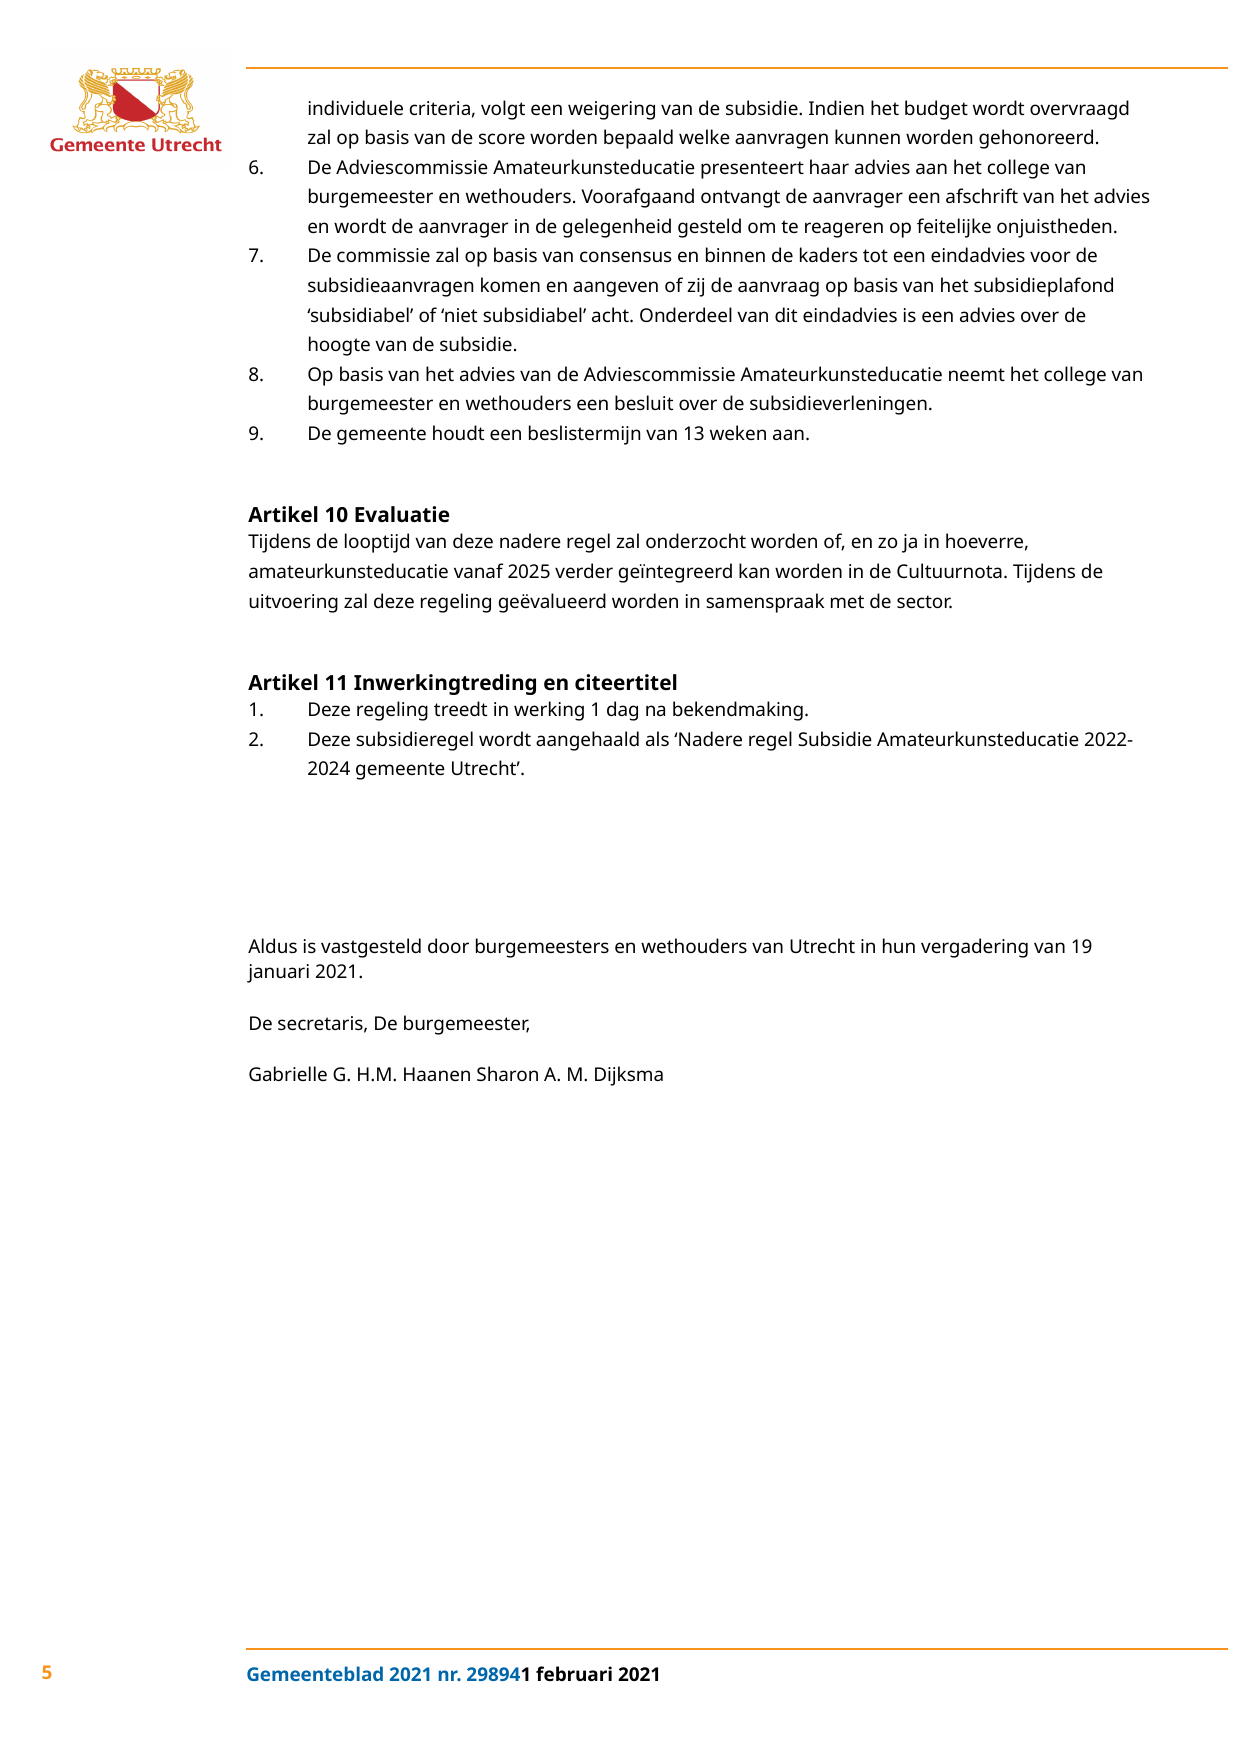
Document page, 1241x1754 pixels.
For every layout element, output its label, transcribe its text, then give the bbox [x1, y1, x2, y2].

list individuele criteria, volgt een weigering van de subsidie. Indien het budget wordt overvraagd zal op basis van de score worden bepaald welke aanvragen kunnen worden gehonoreerd. [248, 95, 1152, 150]
list De gemeente houdt een beslistermijn van 13 weken aan. [248, 420, 1152, 446]
list De commissie zal op basis van consensus en binnen de kaders tot een eindadvies voor de subsidieaanvragen komen en aangeven of zij de aanvraag op basis van het subsidieplafond ‘subsidiabel’ of ‘niet subsidiabel’ acht. Onderdeel van dit eindadvies is een advies over de hoogte van de subsidie. [248, 243, 1152, 357]
list Deze regeling treedt in werking 1 dag na bekendmaking. [248, 696, 1152, 722]
list De Adviescommissie Amateurkunsteducatie presenteert haar advies aan het college van burgemeester en wethouders. Voorafgaand ontvangt de aanvrager een afschrift van het advies en wordt de aanvrager in de gelegenheid gesteld om te reageren op feitelijke onjuistheden. [248, 154, 1152, 239]
text Artikel 10 Evaluatie [248, 500, 1152, 529]
text De secretaris, De burgemeester, [248, 1010, 1152, 1036]
list Op basis van het advies van de Adviescommissie Amateurkunsteducatie neemt het college van burgemeester en wethouders een besluit over de subsidieverleningen. [248, 361, 1152, 416]
text Artikel 11 Inwerkingtreding en citeertitel [248, 668, 1152, 696]
text Aldus is vastgesteld door burgemeesters en wethouders van Utrecht in hun vergadering van 19 januari 2021. [248, 933, 1152, 984]
list Deze subsidieregel wordt aangehaald als ‘Nadere regel Subsidie Amateurkunsteducatie 2022-2024 gemeente Utrecht’. [248, 726, 1152, 781]
picture [41, 47, 231, 172]
text Tijdens de looptijd van deze nadere regel zal onderzocht worden of, en zo ja in hoeverre, amateurkunsteducatie vanaf 2025 verder geïntegreerd kan worden in de Cultuurnota. Tijdens de uitvoering zal deze regeling geëvalueerd worden in samenspraak met de sector. [248, 529, 1152, 613]
text Gabrielle G. H.M. Haanen Sharon A. M. Dijksma [248, 1062, 1152, 1087]
